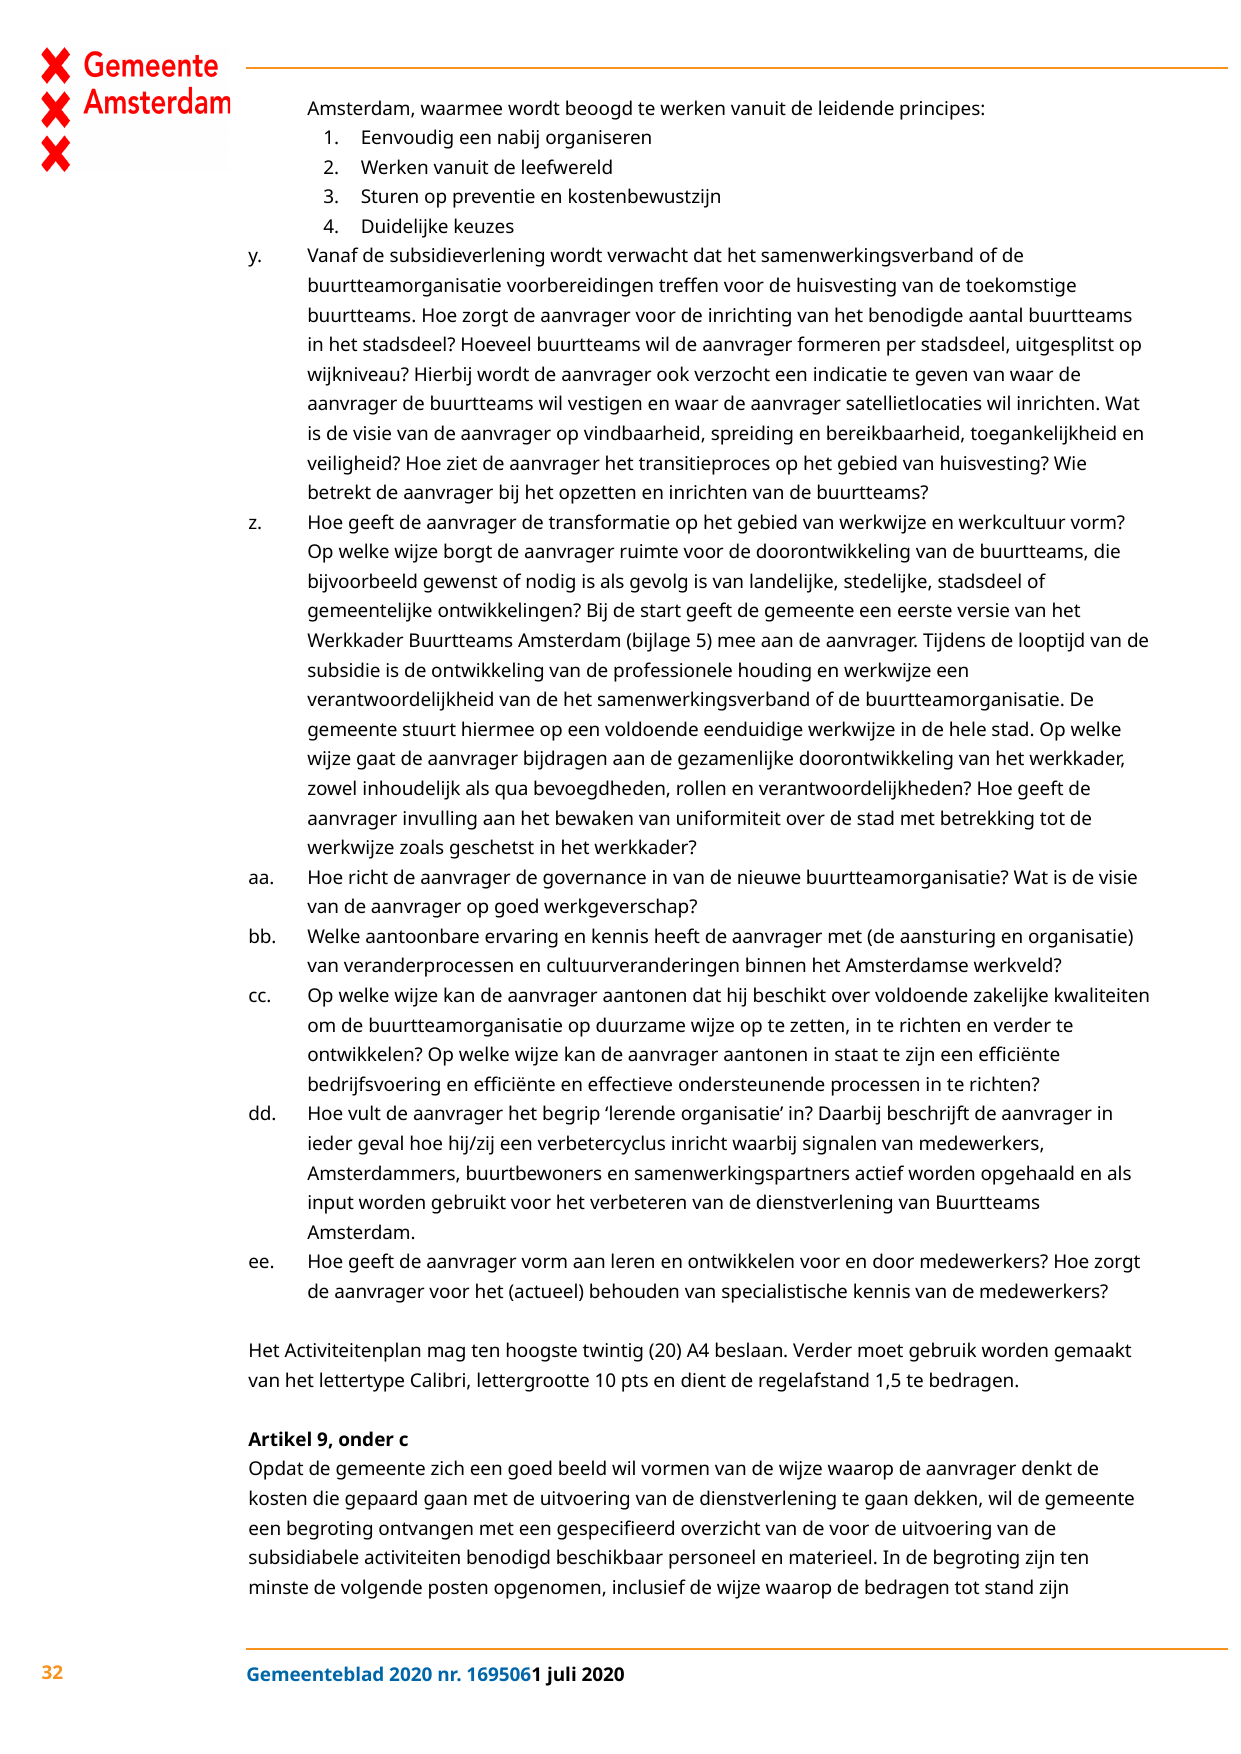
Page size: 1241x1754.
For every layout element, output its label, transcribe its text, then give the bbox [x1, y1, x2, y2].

list Op welke wijze kan de aanvrager aantonen dat hij beschikt over voldoende zakelijke kwaliteiten om de buurtteamorganisatie op duurzame wijze op te zetten, in te richten en verder te ontwikkelen? Op welke wijze kan de aanvrager aantonen in staat te zijn een efficiënte bedrijfsvoering en efficiënte en effectieve ondersteunende processen in te richten? [248, 982, 1152, 1097]
text Artikel 9, onder c [248, 1426, 1152, 1452]
list Duidelijke keuzes [323, 213, 1152, 239]
list Hoe richt de aanvrager de governance in van de nieuwe buurtteamorganisatie? Wat is de visie van de aanvrager op goed werkgeverschap? [248, 864, 1152, 919]
list Hoe vult de aanvrager het begrip ‘lerende organisatie’ in? Daarbij beschrijft de aanvrager in ieder geval hoe hij/zij een verbetercyclus inricht waarbij signalen van medewerkers, Amsterdammers, buurtbewoners en samenwerkingspartners actief worden opgehaald en als input worden gebruikt voor het verbeteren van de dienstverlening van Buurtteams Amsterdam. [248, 1101, 1152, 1245]
list Vanaf de subsidieverlening wordt verwacht dat het samenwerkingsverband of de buurtteamorganisatie voorbereidingen treffen voor de huisvesting van de toekomstige buurtteams. Hoe zorgt de aanvrager voor de inrichting van het benodigde aantal buurtteams in het stadsdeel? Hoeveel buurtteams wil de aanvrager formeren per stadsdeel, uitgesplitst op wijkniveau? Hierbij wordt de aanvrager ook verzocht een indicatie te geven van waar de aanvrager de buurtteams wil vestigen en waar de aanvrager satellietlocaties wil inrichten. Wat is de visie van de aanvrager op vindbaarheid, spreiding en bereikbaarheid, toegankelijkheid en veiligheid? Hoe ziet de aanvrager het transitieproces op het gebied van huisvesting? Wie betrekt de aanvrager bij het opzetten en inrichten van de buurtteams? [248, 243, 1152, 505]
list Werken vanuit de leefwereld [323, 154, 1152, 180]
text Opdat de gemeente zich een goed beeld wil vormen van de wijze waarop de aanvrager denkt de kosten die gepaard gaan met de uitvoering van de dienstverlening te gaan dekken, wil de gemeente een begroting ontvangen met een gespecifieerd overzicht van de voor de uitvoering van de subsidiabele activiteiten benodigd beschikbaar personeel en materieel. In de begroting zijn ten minste de volgende posten opgenomen, inclusief de wijze waarop de bedragen tot stand zijn [248, 1456, 1152, 1600]
list Welke aantoonbare ervaring en kennis heeft de aanvrager met (de aansturing en organisatie) van veranderprocessen en cultuurveranderingen binnen het Amsterdamse werkveld? [248, 923, 1152, 978]
list Sturen op preventie en kostenbewustzijn [323, 183, 1152, 209]
list Hoe geeft de aanvrager vorm aan leren en ontwikkelen voor en door medewerkers? Hoe zorgt de aanvrager voor het (actueel) behouden van specialistische kennis van de medewerkers? [248, 1248, 1152, 1304]
text Het Activiteitenplan mag ten hoogste twintig (20) A4 beslaan. Verder moet gebruik worden gemaakt van het lettertype Calibri, lettergrootte 10 pts en dient de regelafstand 1,5 te bedragen. [248, 1337, 1152, 1393]
list Eenvoudig een nabij organiseren [323, 124, 1152, 150]
list Hoe geeft de aanvrager de transformatie op het gebied van werkwijze en werkcultuur vorm? Op welke wijze borgt de aanvrager ruimte voor de doorontwikkeling van de buurtteams, die bijvoorbeeld gewenst of nodig is als gevolg is van landelijke, stedelijke, stadsdeel of gemeentelijke ontwikkelingen? Bij de start geeft de gemeente een eerste versie van het Werkkader Buurtteams Amsterdam (bijlage 5) mee aan de aanvrager. Tijdens de looptijd van de subsidie is de ontwikkeling van de professionele houding en werkwijze een verantwoordelijkheid van de het samenwerkingsverband of de buurtteamorganisatie. De gemeente stuurt hiermee op een voldoende eenduidige werkwijze in de hele stad. Op welke wijze gaat de aanvrager bijdragen aan de gezamenlijke doorontwikkeling van het werkkader, zowel inhoudelijk als qua bevoegdheden, rollen en verantwoordelijkheden? Hoe geeft de aanvrager invulling aan het bewaken van uniformiteit over de stad met betrekking tot de werkwijze zoals geschetst in het werkkader? [248, 509, 1152, 860]
list Amsterdam, waarmee wordt beoogd te werken vanuit de leidende principes: [248, 95, 1152, 121]
picture [41, 47, 231, 172]
